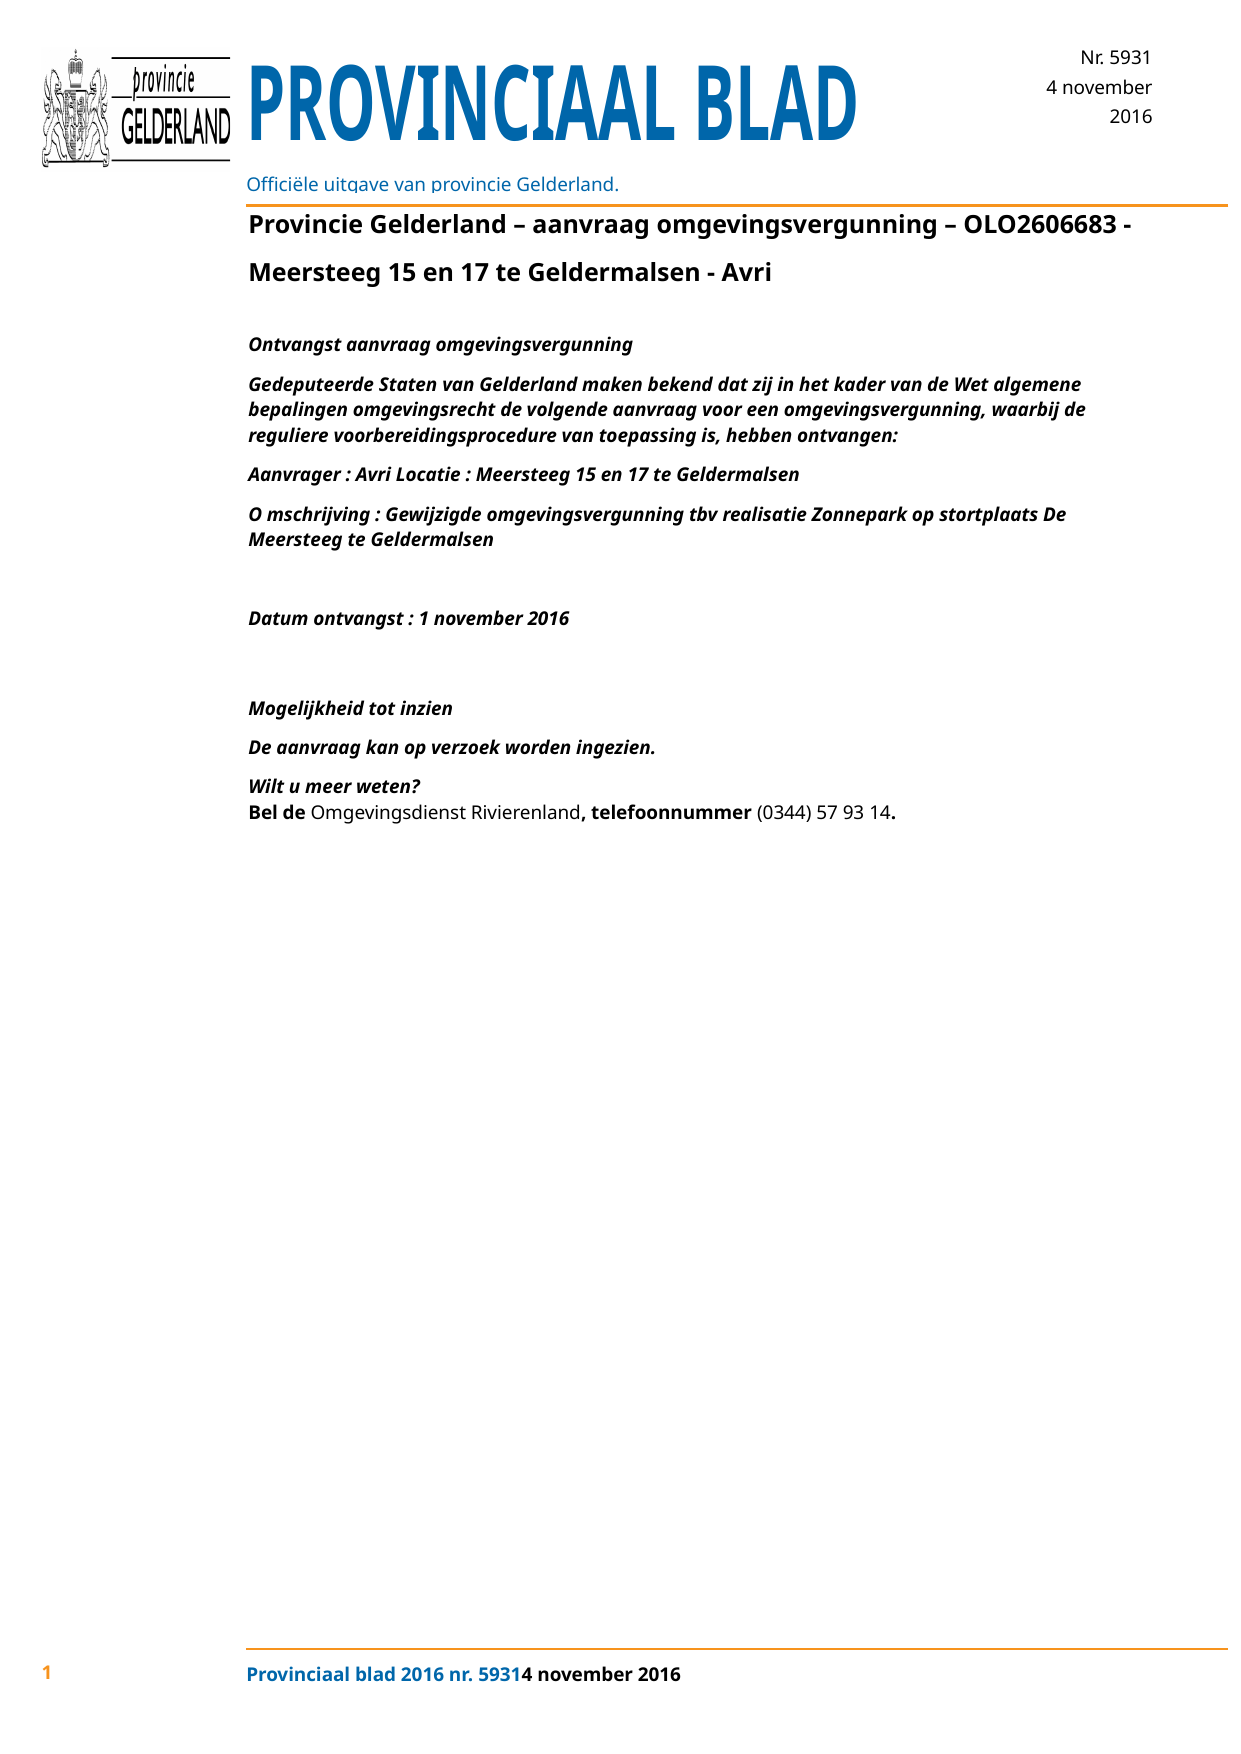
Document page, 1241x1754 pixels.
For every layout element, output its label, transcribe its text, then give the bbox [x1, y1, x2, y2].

text De aanvraag kan op verzoek worden ingezien. [248, 734, 1152, 760]
text Mogelijkheid tot inzien [248, 695, 1152, 720]
text Ontvangst aanvraag omgevingsvergunning [248, 331, 1152, 357]
text Provincie Gelderland – aanvraag omgevingsvergunning – OLO2606683 - Meersteeg 15 en 17 te Geldermalsen - Avri [248, 207, 1152, 288]
text Bel de Omgevingsdienst Rivierenland, telefoonnummer (0344) 57 93 14. [248, 799, 1152, 825]
text Datum ontvangst : 1 november 2016 [248, 605, 1152, 631]
text Aanvrager : Avri Locatie : Meersteeg 15 en 17 te Geldermalsen [248, 461, 1152, 487]
text O mschrijving : Gewijzigde omgevingsvergunning tbv realisatie Zonnepark op stortplaats De Meersteeg te Geldermalsen [248, 501, 1152, 552]
text Wilt u meer weten? [248, 773, 1152, 799]
picture [41, 47, 231, 172]
text Gedeputeerde Staten van Gelderland maken bekend dat zij in het kader van de Wet algemene bepalingen omgevingsrecht de volgende aanvraag voor een omgevingsvergunning, waarbij de reguliere voorbereidingsprocedure van toepassing is, hebben ontvangen: [248, 371, 1152, 448]
